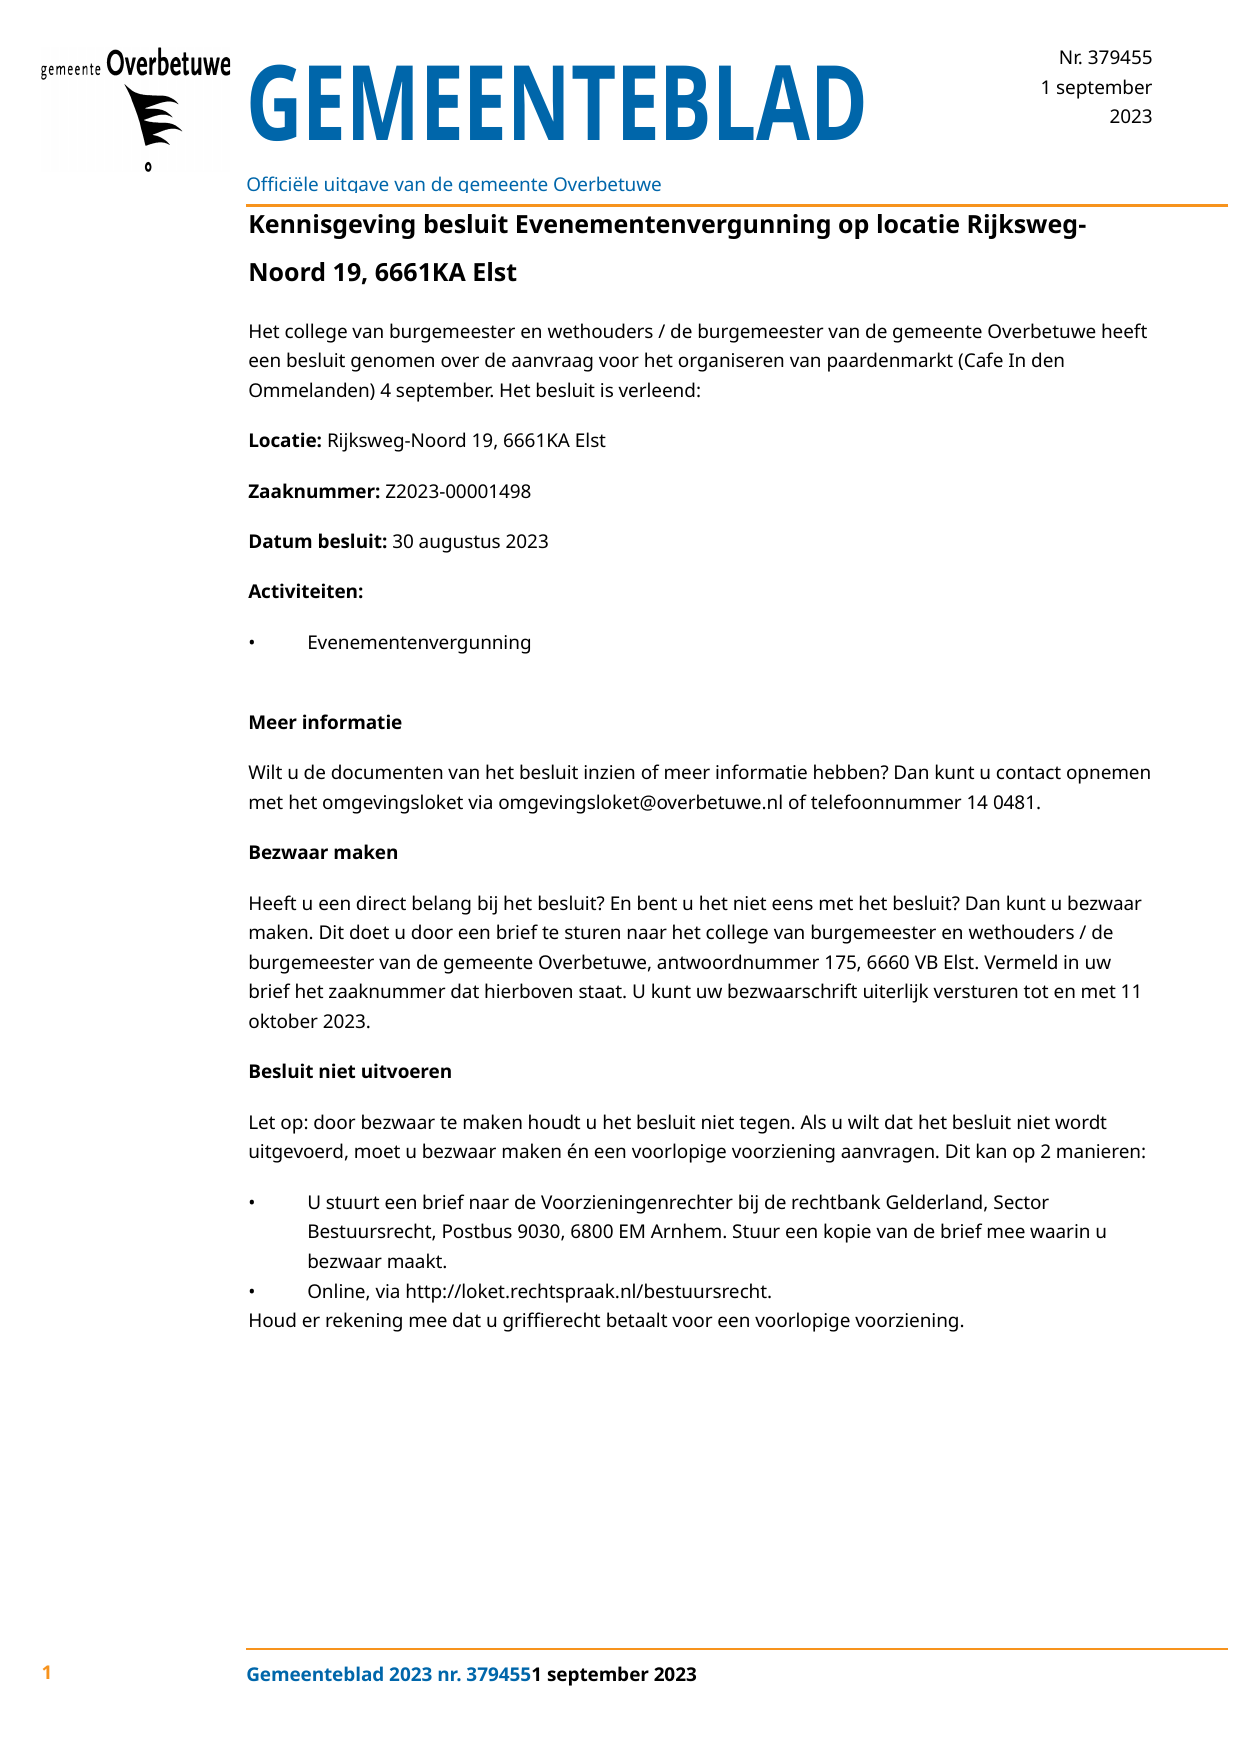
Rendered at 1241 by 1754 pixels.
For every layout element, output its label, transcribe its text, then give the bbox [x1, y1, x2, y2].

text Let op: door bezwaar te maken houdt u het besluit niet tegen. Als u wilt dat het besluit niet wordt uitgevoerd, moet u bezwaar maken én een voorlopige voorziening aanvragen. Dit kan op 2 manieren: [248, 1109, 1152, 1164]
picture [41, 47, 231, 172]
text Wilt u de documenten van het besluit inzien of meer informatie hebben? Dan kunt u contact opnemen met het omgevingsloket via omgevingsloket@overbetuwe.nl of telefoonnummer 14 0481. [248, 759, 1152, 815]
text Houd er rekening mee dat u griffierecht betaalt voor een voorlopige voorziening. [248, 1307, 1152, 1333]
text Kennisgeving besluit Evenementenvergunning op locatie Rijksweg-Noord 19, 6661KA Elst [248, 207, 1152, 288]
text Meer informatie [248, 709, 1152, 735]
text Locatie: Rijksweg-Noord 19, 6661KA Elst [248, 427, 1152, 453]
text Het college van burgemeester en wethouders / de burgemeester van de gemeente Overbetuwe heeft een besluit genomen over de aanvraag voor het organiseren van paardenmarkt (Cafe In den Ommelanden) 4 september. Het besluit is verleend: [248, 318, 1152, 403]
text Heeft u een direct belang bij het besluit? En bent u het niet eens met het besluit? Dan kunt u bezwaar maken. Dit doet u door een brief te sturen naar het college van burgemeester en wethouders / de burgemeester van de gemeente Overbetuwe, antwoordnummer 175, 6660 VB Elst. Vermeld in uw brief het zaaknummer dat hierboven staat. U kunt uw bezwaarschrift uiterlijk versturen tot en met 11 oktober 2023. [248, 890, 1152, 1034]
text Datum besluit: 30 augustus 2023 [248, 528, 1152, 554]
list U stuurt een brief naar de Voorzieningenrechter bij de rechtbank Gelderland, Sector Bestuursrecht, Postbus 9030, 6800 EM Arnhem. Stuur een kopie van de brief mee waarin u bezwaar maakt. [248, 1189, 1152, 1274]
list Evenementenvergunning [248, 629, 1152, 655]
list Online, via http://loket.rechtspraak.nl/bestuursrecht. [248, 1278, 1152, 1304]
text Bezwaar maken [248, 839, 1152, 865]
text Zaaknummer: Z2023-00001498 [248, 478, 1152, 504]
text Besluit niet uitvoeren [248, 1059, 1152, 1084]
text Activiteiten: [248, 579, 1152, 604]
